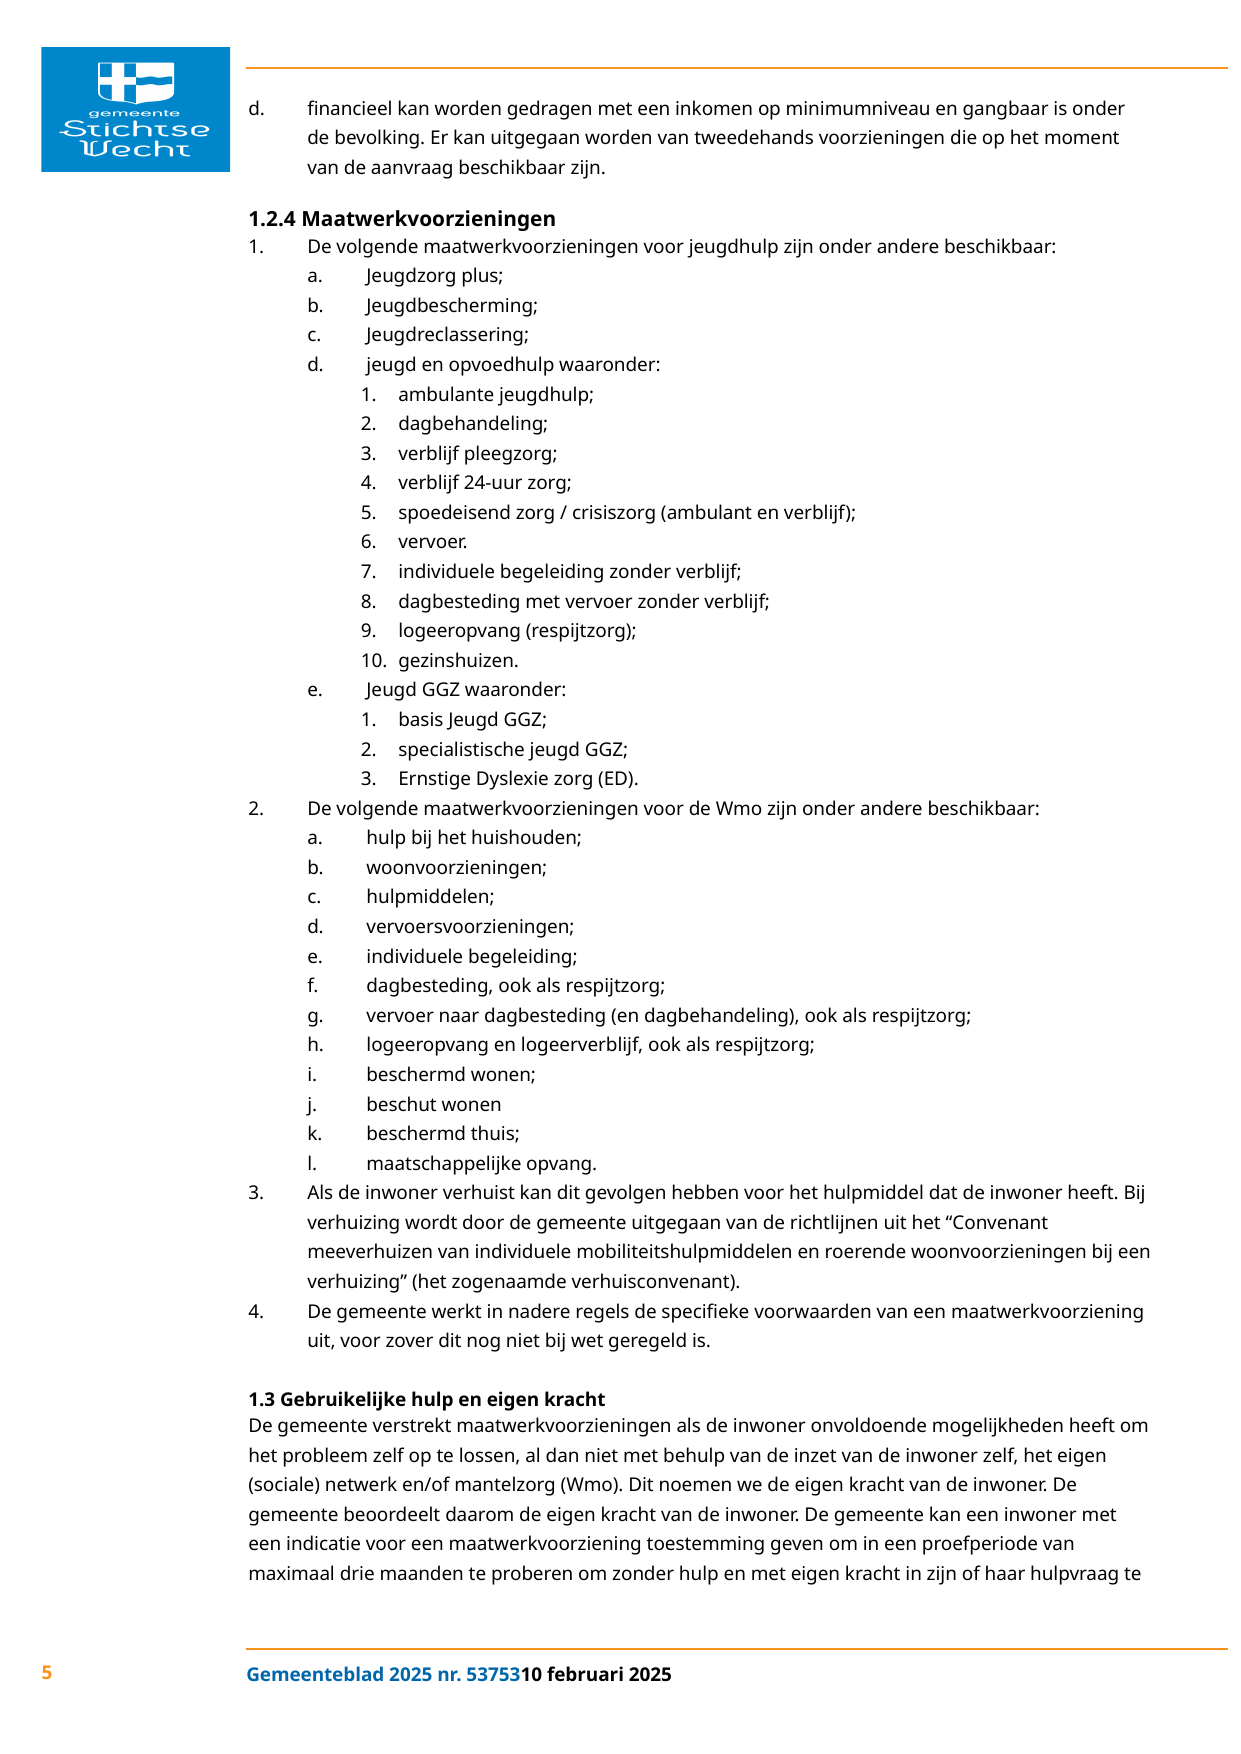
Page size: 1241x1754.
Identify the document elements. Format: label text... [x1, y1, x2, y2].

list Jeugd GGZ waaronder: [307, 677, 1152, 702]
text 1.3 Gebruikelijke hulp en eigen kracht [248, 1387, 1152, 1412]
list De volgende maatwerkvoorzieningen voor de Wmo zijn onder andere beschikbaar: [248, 795, 1152, 821]
list specialistische jeugd GGZ; [361, 736, 1152, 761]
list vervoer naar dagbesteding (en dagbehandeling), ook als respijtzorg; [307, 1002, 1152, 1028]
list logeeropvang en logeerverblijf, ook als respijtzorg; [307, 1032, 1152, 1057]
list Jeugdbescherming; [307, 292, 1152, 318]
list De gemeente werkt in nadere regels de specifieke voorwaarden van een maatwerkvoorziening uit, voor zover dit nog niet bij wet geregeld is. [248, 1298, 1152, 1353]
picture [137, 63, 174, 103]
list Jeugdreclassering; [307, 322, 1152, 347]
list beschut wonen [307, 1091, 1152, 1116]
list vervoersvoorzieningen; [307, 913, 1152, 939]
list Als de inwoner verhuist kan dit gevolgen hebben voor het hulpmiddel dat de inwoner heeft. Bij verhuizing wordt door de gemeente uitgegaan van de richtlijnen uit het “Convenant meeverhuizen van individuele mobiliteitshulpmiddelen en roerende woonvoorzieningen bij een verhuizing” (het zogenaamde verhuisconvenant). [248, 1179, 1152, 1294]
list individuele begeleiding; [307, 943, 1152, 968]
list beschermd wonen; [307, 1061, 1152, 1087]
list dagbesteding met vervoer zonder verblijf; [361, 588, 1152, 613]
text De gemeente verstrekt maatwerkvoorzieningen als de inwoner onvoldoende mogelijkheden heeft om het probleem zelf op te lossen, al dan niet met behulp van de inzet van de inwoner zelf, het eigen (sociale) netwerk en/of mantelzorg (Wmo). Dit noemen we de eigen kracht van de inwoner. De gemeente beoordeelt daarom de eigen kracht van de inwoner. De gemeente kan een inwoner met een indicatie voor een maatwerkvoorziening toestemming geven om in een proefperiode van maximaal drie maanden te proberen om zonder hulp en met eigen kracht in zijn of haar hulpvraag te [248, 1412, 1152, 1586]
list De volgende maatwerkvoorzieningen voor jeugdhulp zijn onder andere beschikbaar: [248, 233, 1152, 258]
list financieel kan worden gedragen met een inkomen op minimumniveau en gangbaar is onder de bevolking. Er kan uitgegaan worden van tweedehands voorzieningen die op het moment van de aanvraag beschikbaar zijn. [248, 95, 1152, 180]
list ambulante jeugdhulp; [361, 381, 1152, 406]
list Ernstige Dyslexie zorg (ED). [361, 765, 1152, 791]
picture [99, 63, 135, 101]
list verblijf 24-uur zorg; [361, 469, 1152, 495]
list maatschappelijke opvang. [307, 1150, 1152, 1176]
list spoedeisend zorg / crisiszorg (ambulant en verblijf); [361, 499, 1152, 525]
list verblijf pleegzorg; [361, 440, 1152, 466]
list individuele begeleiding zonder verblijf; [361, 558, 1152, 584]
list gezinshuizen. [361, 647, 1152, 673]
list dagbesteding, ook als respijtzorg; [307, 972, 1152, 998]
list vervoer. [361, 529, 1152, 554]
list jeugd en opvoedhulp waaronder: [307, 351, 1152, 377]
list logeeropvang (respijtzorg); [361, 617, 1152, 643]
list dagbehandeling; [361, 410, 1152, 436]
list Jeugdzorg plus; [307, 262, 1152, 288]
list hulpmiddelen; [307, 884, 1152, 909]
list beschermd thuis; [307, 1120, 1152, 1146]
list hulp bij het huishouden; [307, 824, 1152, 850]
text 1.2.4 Maatwerkvoorzieningen [248, 204, 1152, 233]
list woonvoorzieningen; [307, 854, 1152, 880]
list basis Jeugd GGZ; [361, 706, 1152, 732]
